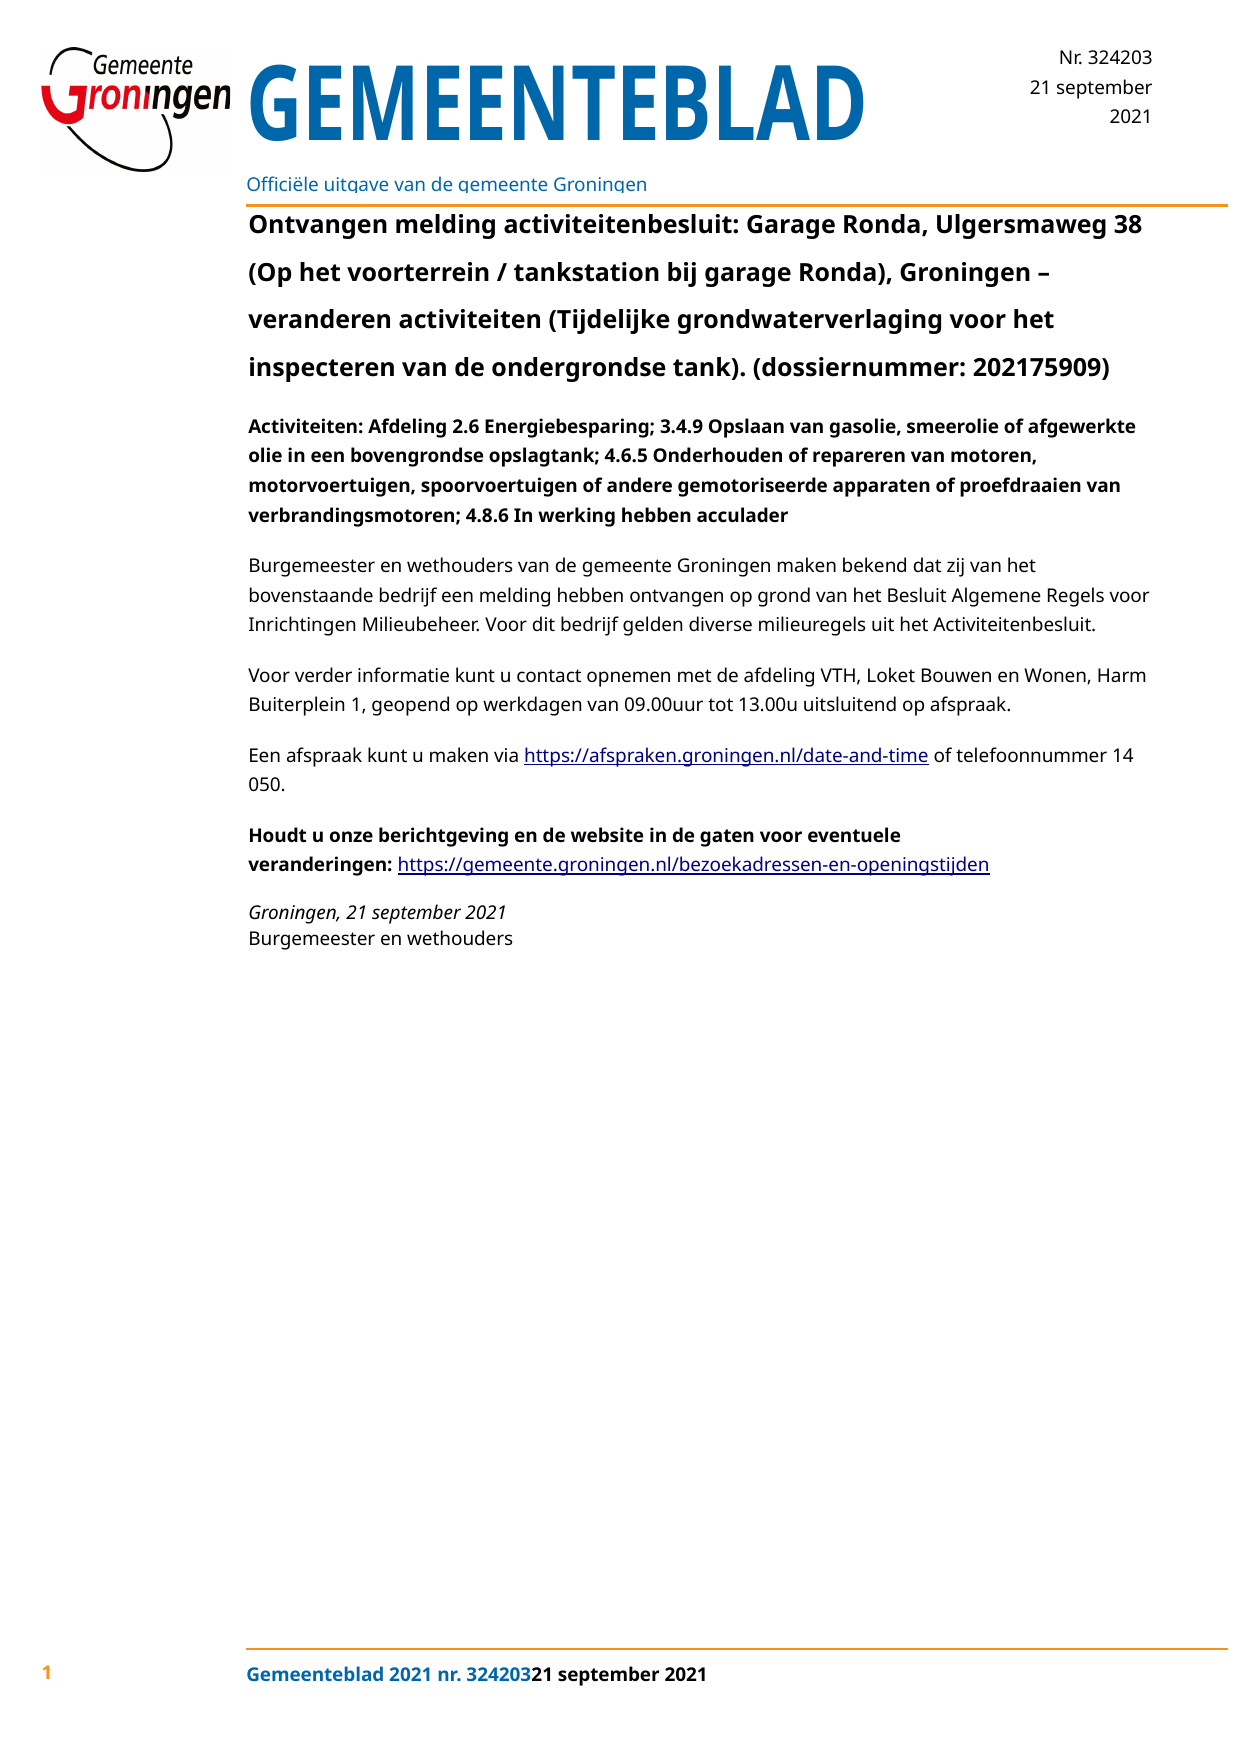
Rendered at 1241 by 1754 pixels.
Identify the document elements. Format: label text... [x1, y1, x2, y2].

text Burgemeester en wethouders van de gemeente Groningen maken bekend dat zij van het bovenstaande bedrijf een melding hebben ontvangen op grond van het Besluit Algemene Regels voor Inrichtingen Milieubeheer. Voor dit bedrijf gelden diverse milieuregels uit het Activiteitenbesluit. [248, 552, 1152, 637]
text Voor verder informatie kunt u contact opnemen met de afdeling VTH, Loket Bouwen en Wonen, Harm Buiterplein 1, geopend op werkdagen van 09.00uur tot 13.00u uitsluitend op afspraak. [248, 662, 1152, 717]
picture [41, 47, 231, 172]
text Burgemeester en wethouders [248, 925, 1152, 951]
text Ontvangen melding activiteitenbesluit: Garage Ronda, Ulgersmaweg 38 (Op het voorterrein / tankstation bij garage Ronda), Groningen – veranderen activiteiten (Tijdelijke grondwaterverlaging voor het inspecteren van de ondergrondse tank). (dossiernummer: 202175909) [248, 207, 1152, 384]
text Een afspraak kunt u maken via https://afspraken.groningen.nl/date-and-time of telefoonnummer 14 050. [248, 742, 1152, 797]
text Houdt u onze berichtgeving en de website in de gaten voor eventuele veranderingen: https://gemeente.groningen.nl/bezoekadressen-en-openingstijden [248, 822, 1152, 877]
text Activiteiten: Afdeling 2.6 Energiebesparing; 3.4.9 Opslaan van gasolie, smeerolie of afgewerkte olie in een bovengrondse opslagtank; 4.6.5 Onderhouden of repareren van motoren, motorvoertuigen, spoorvoertuigen of andere gemotoriseerde apparaten of proefdraaien van verbrandingsmotoren; 4.8.6 In werking hebben acculader [248, 413, 1152, 528]
text Groningen, 21 september 2021 [248, 899, 1152, 925]
